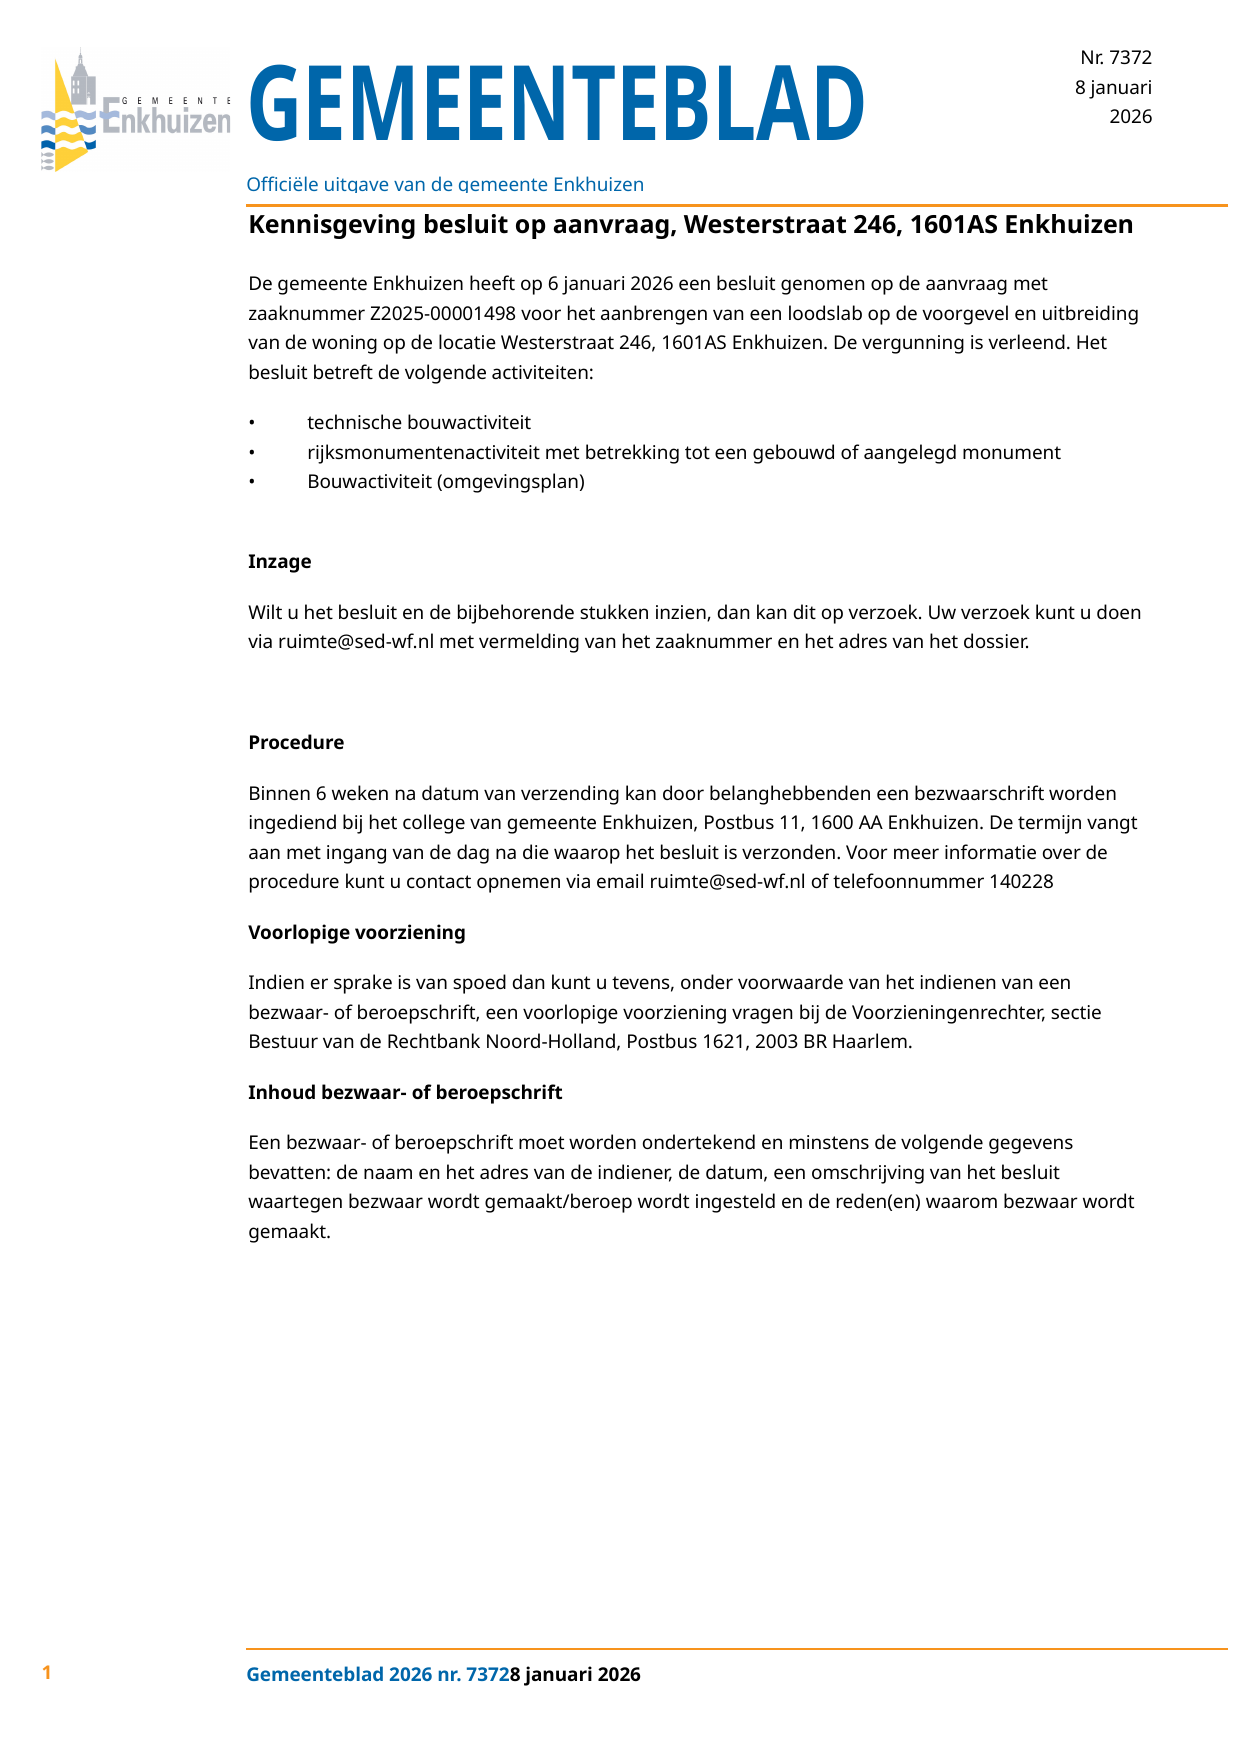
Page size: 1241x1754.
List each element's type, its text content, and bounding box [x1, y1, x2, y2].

text De gemeente Enkhuizen heeft op 6 januari 2026 een besluit genomen op de aanvraag met zaaknummer Z2025-00001498 voor het aanbrengen van een loodslab op de voorgevel en uitbreiding van de woning op de locatie Westerstraat 246, 1601AS Enkhuizen. De vergunning is verleend. Het besluit betreft de volgende activiteiten: [248, 270, 1152, 385]
text Indien er sprake is van spoed dan kunt u tevens, onder voorwaarde van het indienen van een bezwaar- of beroepschrift, een voorlopige voorziening vragen bij de Voorzieningenrechter, sectie Bestuur van de Rechtbank Noord-Holland, Postbus 1621, 2003 BR Haarlem. [248, 969, 1152, 1054]
text Binnen 6 weken na datum van verzending kan door belanghebbenden een bezwaarschrift worden ingediend bij het college van gemeente Enkhuizen, Postbus 11, 1600 AA Enkhuizen. De termijn vangt aan met ingang van de dag na die waarop het besluit is verzonden. Voor meer informatie over de procedure kunt u contact opnemen via email ruimte@sed-wf.nl of telefoonnummer 140228 [248, 780, 1152, 894]
list rijksmonumentenactiviteit met betrekking tot een gebouwd of aangelegd monument [248, 439, 1152, 465]
text Een bezwaar- of beroepschrift moet worden ondertekend en minstens de volgende gegevens bevatten: de naam en het adres van de indiener, de datum, een omschrijving van het besluit waartegen bezwaar wordt gemaakt/beroep wordt ingesteld en de reden(en) waarom bezwaar wordt gemaakt. [248, 1129, 1152, 1244]
text Kennisgeving besluit op aanvraag, Westerstraat 246, 1601AS Enkhuizen [248, 207, 1152, 241]
text Voorlopige voorziening [248, 919, 1152, 945]
text Procedure [248, 729, 1152, 755]
list technische bouwactiviteit [248, 409, 1152, 435]
picture [41, 47, 231, 172]
list Bouwactiviteit (omgevingsplan) [248, 469, 1152, 494]
text Inhoud bezwaar- of beroepschrift [248, 1079, 1152, 1105]
text Wilt u het besluit en de bijbehorende stukken inzien, dan kan dit op verzoek. Uw verzoek kunt u doen via ruimte@sed-wf.nl met vermelding van het zaaknummer en het adres van het dossier. [248, 599, 1152, 654]
text Inzage [248, 549, 1152, 574]
